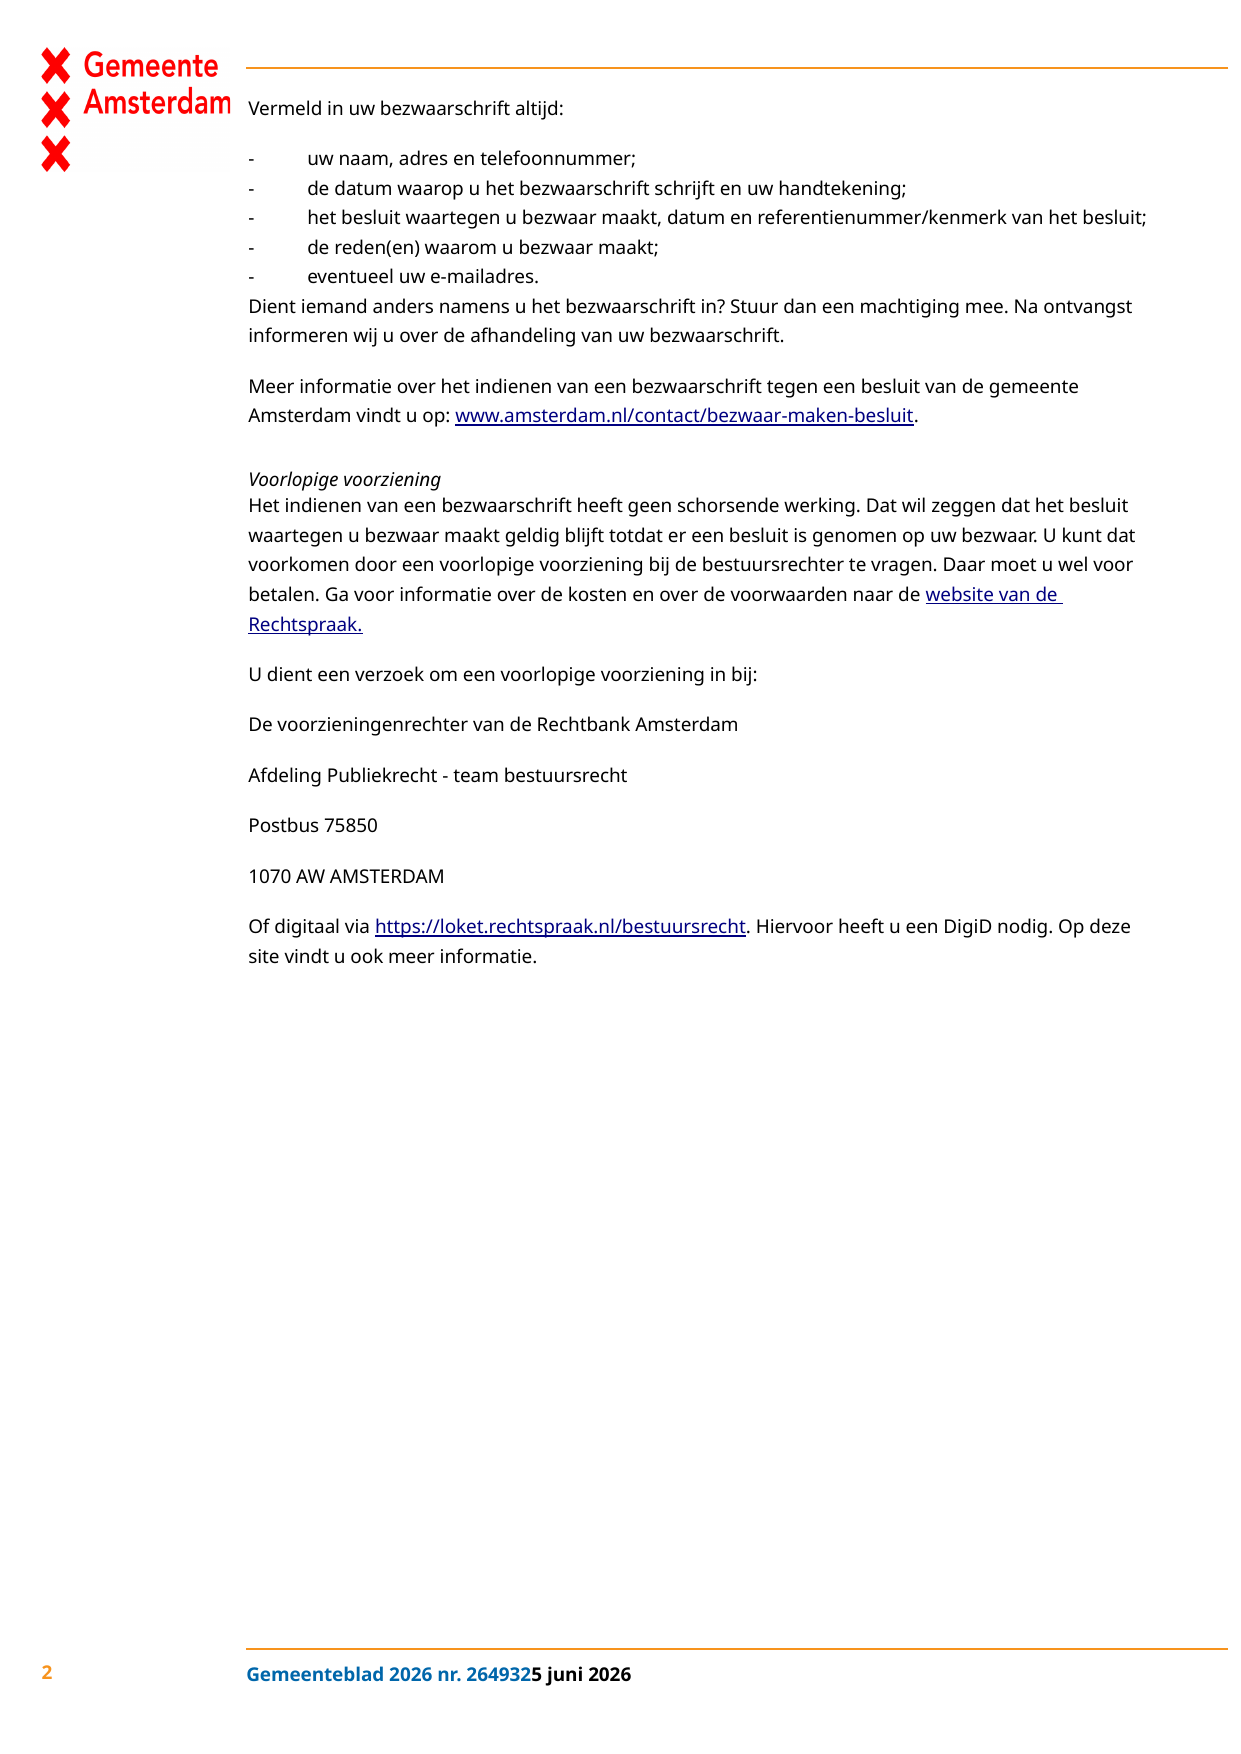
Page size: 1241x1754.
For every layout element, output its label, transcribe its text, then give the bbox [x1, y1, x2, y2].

list de datum waarop u het bezwaarschrift schrijft en uw handtekening; [248, 175, 1152, 201]
text De voorzieningenrechter van de Rechtbank Amsterdam [248, 712, 1152, 737]
text Of digitaal via https://loket.rechtspraak.nl/bestuursrecht. Hiervoor heeft u een DigiD nodig. Op deze site vindt u ook meer informatie. [248, 913, 1152, 968]
text Postbus 75850 [248, 812, 1152, 838]
text Voorlopige voorziening [248, 467, 1152, 492]
text Vermeld in uw bezwaarschrift altijd: [248, 95, 1152, 121]
text Dient iemand anders namens u het bezwaarschrift in? Stuur dan een machtiging mee. Na ontvangst informeren wij u over de afhandeling van uw bezwaarschrift. [248, 293, 1152, 348]
text Afdeling Publiekrecht - team bestuursrecht [248, 762, 1152, 788]
text Meer informatie over het indienen van een bezwaarschrift tegen een besluit van de gemeente Amsterdam vindt u op: www.amsterdam.nl/contact/bezwaar-maken-besluit. [248, 373, 1152, 428]
list eventueel uw e-mailadres. [248, 263, 1152, 289]
picture [41, 47, 231, 172]
text Het indienen van een bezwaarschrift heeft geen schorsende werking. Dat wil zeggen dat het besluit waartegen u bezwaar maakt geldig blijft totdat er een besluit is genomen op uw bezwaar. U kunt dat voorkomen door een voorlopige voorziening bij de bestuursrechter te vragen. Daar moet u wel voor betalen. Ga voor informatie over de kosten en over de voorwaarden naar de website van de Rechtspraak. [248, 492, 1152, 636]
text 1070 AW AMSTERDAM [248, 863, 1152, 888]
text U dient een verzoek om een voorlopige voorziening in bij: [248, 661, 1152, 687]
list uw naam, adres en telefoonnummer; [248, 145, 1152, 171]
list het besluit waartegen u bezwaar maakt, datum en referentienummer/kenmerk van het besluit; [248, 204, 1152, 230]
list de reden(en) waarom u bezwaar maakt; [248, 234, 1152, 260]
